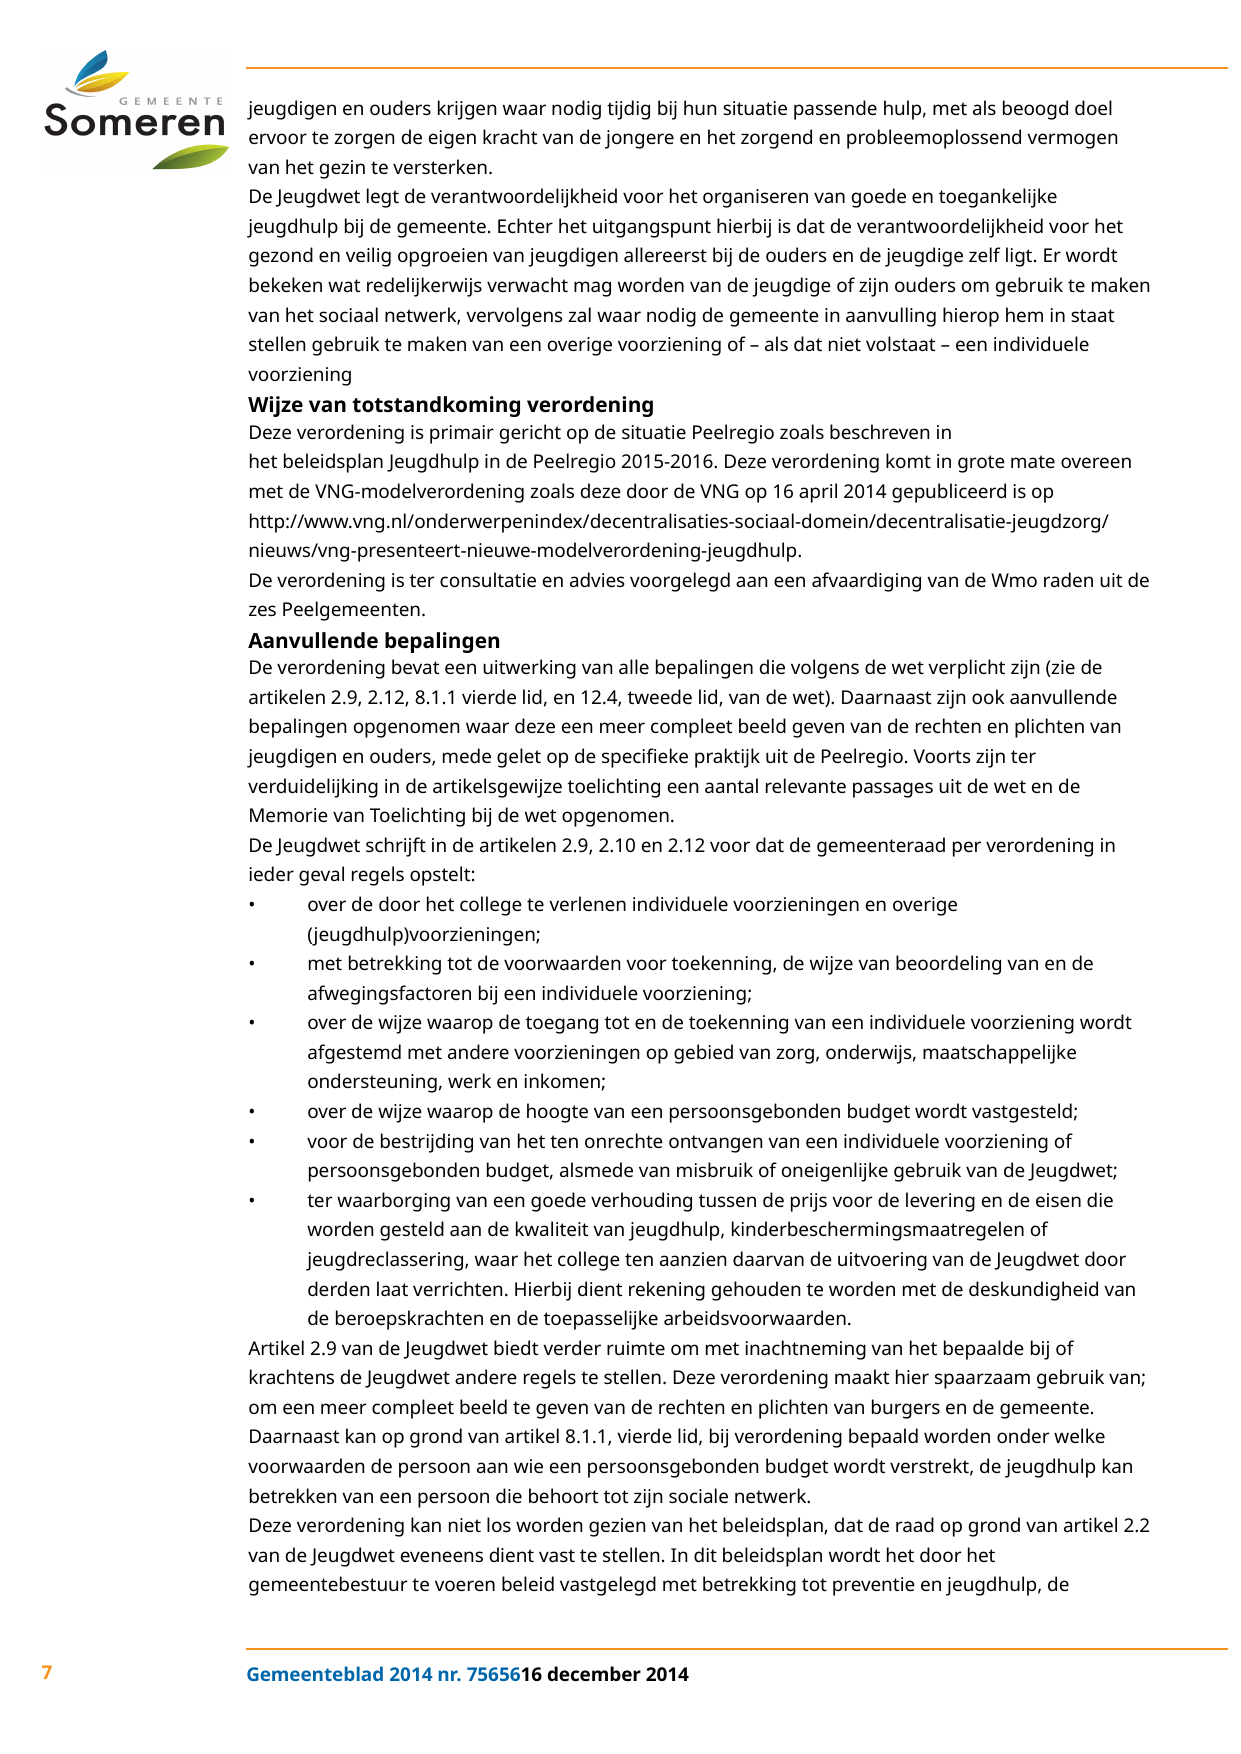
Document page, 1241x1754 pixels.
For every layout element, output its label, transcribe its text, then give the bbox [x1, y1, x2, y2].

list ter waarborging van een goede verhouding tussen de prijs voor de levering en de eisen die worden gesteld aan de kwaliteit van jeugdhulp, kinderbeschermingsmaatregelen of jeugdreclassering, waar het college ten aanzien daarvan de uitvoering van de Jeugdwet door derden laat verrichten. Hierbij dient rekening gehouden te worden met de deskundigheid van de beroepskrachten en de toepasselijke arbeidsvoorwaarden. [248, 1187, 1152, 1331]
text het beleidsplan Jeugdhulp in de Peelregio 2015-2016. Deze verordening komt in grote mate overeen met de VNG-modelverordening zoals deze door de VNG op 16 april 2014 gepubliceerd is op http://www.vng.nl/onderwerpenindex/decentralisaties-sociaal-domein/decentralisatie-jeugdzorg/nieuws/vng-presenteert-nieuwe-modelverordening-jeugdhulp. [248, 449, 1152, 563]
text Deze verordening kan niet los worden gezien van het beleidsplan, dat de raad op grond van artikel 2.2 van de Jeugdwet eveneens dient vast te stellen. In dit beleidsplan wordt het door het gemeentebestuur te voeren beleid vastgelegd met betrekking tot preventie en jeugdhulp, de [248, 1512, 1152, 1597]
text De Jeugdwet schrijft in de artikelen 2.9, 2.10 en 2.12 voor dat de gemeenteraad per verordening in ieder geval regels opstelt: [248, 832, 1152, 887]
text De verordening is ter consultatie en advies voorgelegd aan een afvaardiging van de Wmo raden uit de zes Peelgemeenten. [248, 567, 1152, 622]
list over de wijze waarop de toegang tot en de toekenning van een individuele voorziening wordt afgestemd met andere voorzieningen op gebied van zorg, onderwijs, maatschappelijke ondersteuning, werk en inkomen; [248, 1009, 1152, 1094]
list met betrekking tot de voorwaarden voor toekenning, de wijze van beoordeling van en de afwegingsfactoren bij een individuele voorziening; [248, 950, 1152, 1006]
text Deze verordening is primair gericht op de situatie Peelregio zoals beschreven in [248, 419, 1152, 445]
picture [41, 47, 231, 172]
text De Jeugdwet legt de verantwoordelijkheid voor het organiseren van goede en toegankelijke jeugdhulp bij de gemeente. Echter het uitgangspunt hierbij is dat de verantwoordelijkheid voor het gezond en veilig opgroeien van jeugdigen allereerst bij de ouders en de jeugdige zelf ligt. Er wordt bekeken wat redelijkerwijs verwacht mag worden van de jeugdige of zijn ouders om gebruik te maken van het sociaal netwerk, vervolgens zal waar nodig de gemeente in aanvulling hierop hem in staat stellen gebruik te maken van een overige voorziening of – als dat niet volstaat – een individuele voorziening [248, 183, 1152, 387]
text De verordening bevat een uitwerking van alle bepalingen die volgens de wet verplicht zijn (zie de artikelen 2.9, 2.12, 8.1.1 vierde lid, en 12.4, tweede lid, van de wet). Daarnaast zijn ook aanvullende bepalingen opgenomen waar deze een meer compleet beeld geven van de rechten en plichten van jeugdigen en ouders, mede gelet op de specifieke praktijk uit de Peelregio. Voorts zijn ter verduidelijking in de artikelsgewijze toelichting een aantal relevante passages uit de wet en de Memorie van Toelichting bij de wet opgenomen. [248, 654, 1152, 828]
text Aanvullende bepalingen [248, 626, 1152, 654]
list over de wijze waarop de hoogte van een persoonsgebonden budget wordt vastgesteld; [248, 1098, 1152, 1124]
list voor de bestrijding van het ten onrechte ontvangen van een individuele voorziening of persoonsgebonden budget, alsmede van misbruik of oneigenlijke gebruik van de Jeugdwet; [248, 1128, 1152, 1183]
text Artikel 2.9 van de Jeugdwet biedt verder ruimte om met inachtneming van het bepaalde bij of krachtens de Jeugdwet andere regels te stellen. Deze verordening maakt hier spaarzaam gebruik van; om een meer compleet beeld te geven van de rechten en plichten van burgers en de gemeente. Daarnaast kan op grond van artikel 8.1.1, vierde lid, bij verordening bepaald worden onder welke voorwaarden de persoon aan wie een persoonsgebonden budget wordt verstrekt, de jeugdhulp kan betrekken van een persoon die behoort tot zijn sociale netwerk. [248, 1335, 1152, 1509]
list over de door het college te verlenen individuele voorzieningen en overige (jeugdhulp)voorzieningen; [248, 891, 1152, 947]
text Wijze van totstandkoming verordening [248, 391, 1152, 419]
text jeugdigen en ouders krijgen waar nodig tijdig bij hun situatie passende hulp, met als beoogd doel ervoor te zorgen de eigen kracht van de jongere en het zorgend en probleemoplossend vermogen van het gezin te versterken. [248, 95, 1152, 180]
